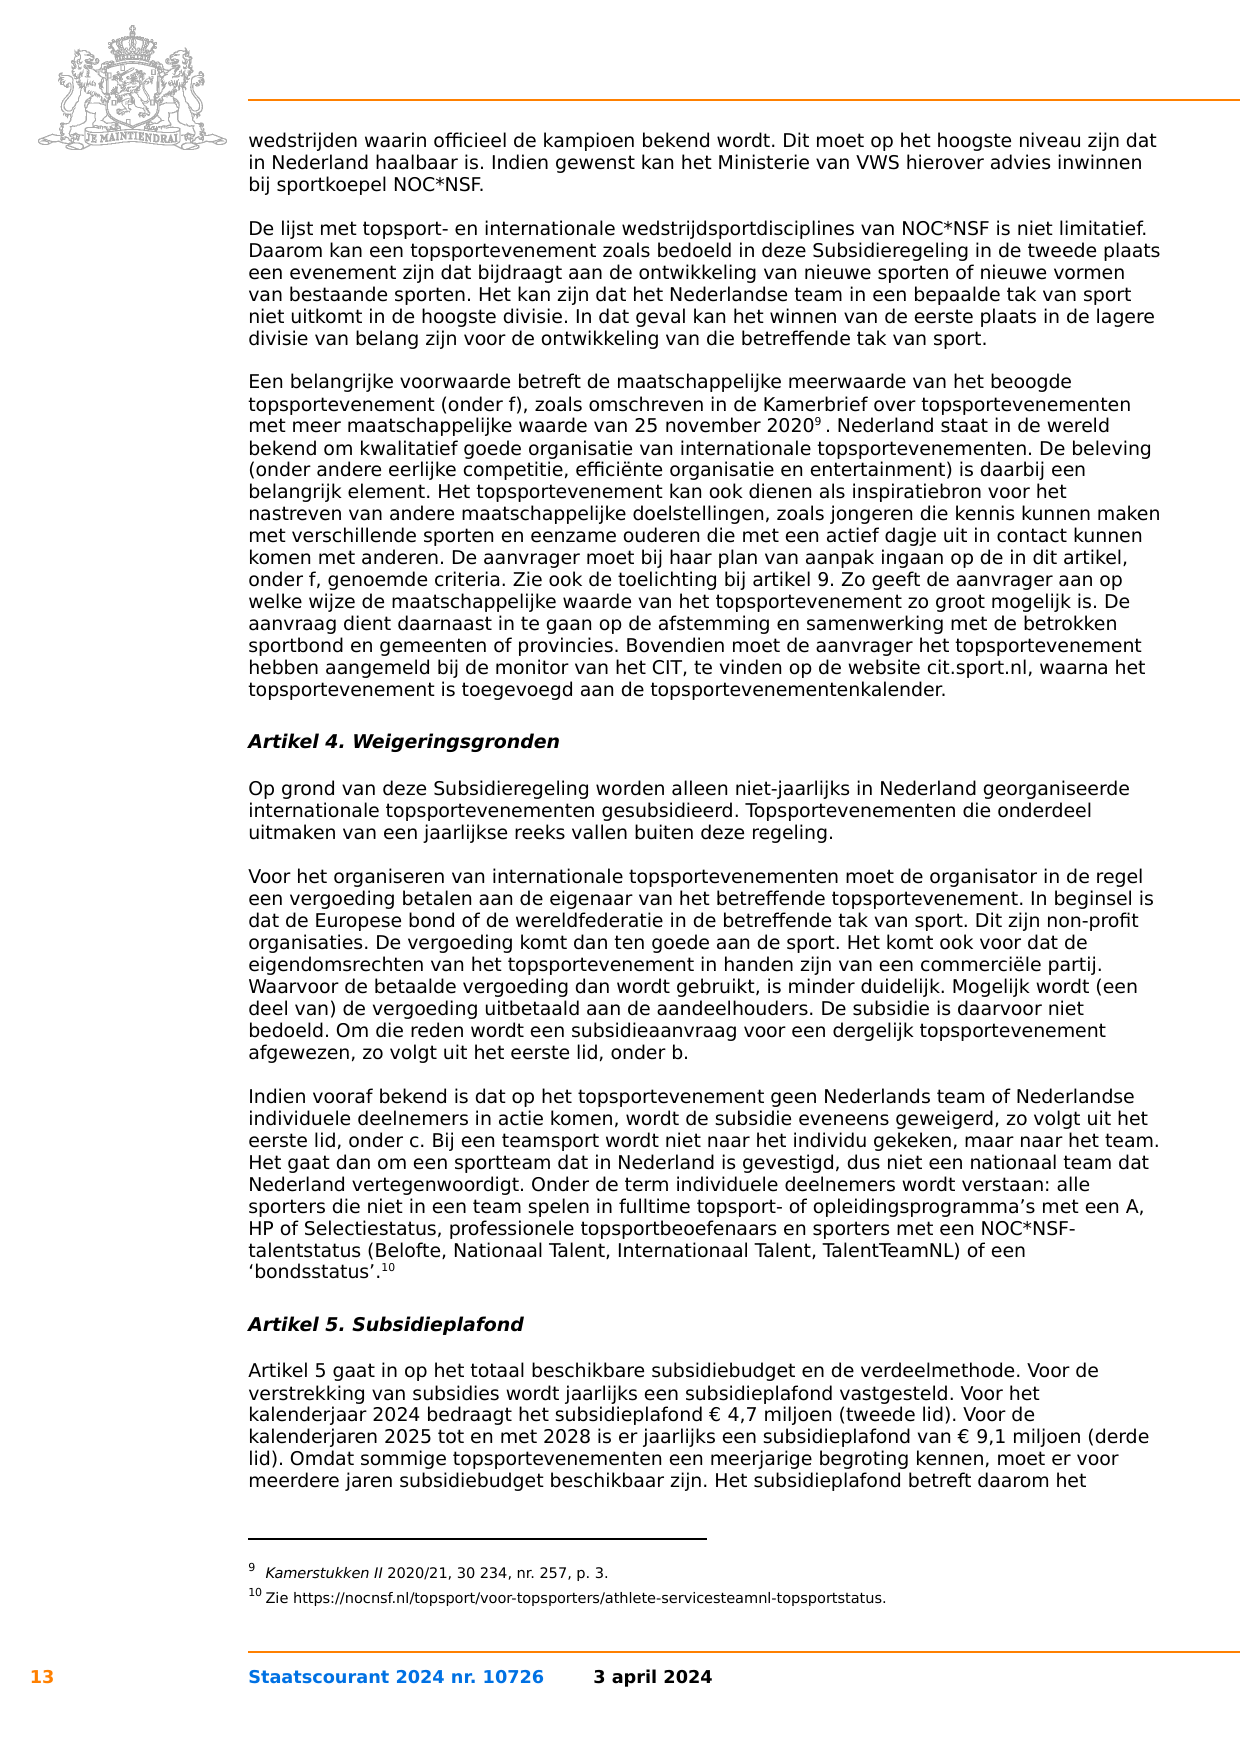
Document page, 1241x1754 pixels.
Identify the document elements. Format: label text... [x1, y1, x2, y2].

text wedstrijden waarin officieel de kampioen bekend wordt. Dit moet op het hoogste niveau zijn dat in Nederland haalbaar is. Indien gewenst kan het Ministerie van VWS hierover advies inwinnen bij sportkoepel NOC*NSF. [248, 130, 1163, 196]
text De lijst met topsport- en internationale wedstrijdsportdisciplines van NOC*NSF is niet limitatief. Daarom kan een topsportevenement zoals bedoeld in deze Subsidieregeling in de tweede plaats een evenement zijn dat bijdraagt aan de ontwikkeling van nieuwe sporten of nieuwe vormen van bestaande sporten. Het kan zijn dat het Nederlandse team in een bepaalde tak van sport niet uitkomt in de hoogste divisie. In dat geval kan het winnen van de eerste plaats in de lagere divisie van belang zijn voor de ontwikkeling van die betreffende tak van sport. [248, 218, 1163, 349]
text Een belangrijke voorwaarde betreft de maatschappelijke meerwaarde van het beoogde topsportevenement (onder f), zoals omschreven in de Kamerbrief over topsportevenementen met meer maatschappelijke waarde van 25 november 2020. Nederland staat in de wereld bekend om kwalitatief goede organisatie van internationale topsportevenementen. De beleving (onder andere eerlijke competitie, efficiënte organisatie en entertainment) is daarbij een belangrijk element. Het topsportevenement kan ook dienen als inspiratiebron voor het nastreven van andere maatschappelijke doelstellingen, zoals jongeren die kennis kunnen maken met verschillende sporten en eenzame ouderen die met een actief dagje uit in contact kunnen komen met anderen. De aanvrager moet bij haar plan van aanpak ingaan op de in dit artikel, onder f, genoemde criteria. Zie ook de toelichting bij artikel 9. Zo geeft de aanvrager aan op welke wijze de maatschappelijke waarde van het topsportevenement zo groot mogelijk is. De aanvraag dient daarnaast in te gaan op de afstemming en samenwerking met de betrokken sportbond en gemeenten of provincies. Bovendien moet de aanvrager het topsportevenement hebben aangemeld bij de monitor van het CIT, te vinden op de website cit.sport.nl, waarna het topsportevenement is toegevoegd aan de topsportevenementenkalender. [248, 371, 1163, 701]
picture [38, 25, 227, 150]
text Indien vooraf bekend is dat op het topsportevenement geen Nederlands team of Nederlandse individuele deelnemers in actie komen, wordt de subsidie eveneens geweigerd, zo volgt uit het eerste lid, onder c. Bij een teamsport wordt niet naar het individu gekeken, maar naar het team. Het gaat dan om een sportteam dat in Nederland is gevestigd, dus niet een nationaal team dat Nederland vertegenwoordigt. Onder de term individuele deelnemers wordt verstaan: alle sporters die niet in een team spelen in fulltime topsport- of opleidingsprogramma’s met een A, HP of Selectiestatus, professionele topsportbeoefenaars en sporters met een NOC*NSF-talentstatus (Belofte, Nationaal Talent, Internationaal Talent, TalentTeamNL) of een ‘bondsstatus’. [248, 1086, 1163, 1283]
text Zie https://nocnsf.nl/topsport/voor-topsporters/athlete-servicesteamnl-topsportstatus. [248, 1586, 1163, 1608]
text Kamerstukken II 2020/21, 30 234, nr. 257, p. 3. [248, 1561, 1163, 1583]
text Artikel 5 gaat in op het totaal beschikbare subsidiebudget en de verdeelmethode. Voor de verstrekking van subsidies wordt jaarlijks een subsidieplafond vastgesteld. Voor het kalenderjaar 2024 bedraagt het subsidieplafond € 4,7 miljoen (tweede lid). Voor de kalenderjaren 2025 tot en met 2028 is er jaarlijks een subsidieplafond van € 9,1 miljoen (derde lid). Omdat sommige topsportevenementen een meerjarige begroting kennen, moet er voor meerdere jaren subsidiebudget beschikbaar zijn. Het subsidieplafond betreft daarom het [248, 1360, 1163, 1492]
subtitle Artikel 5. Subsidieplafond [248, 1313, 1163, 1335]
subtitle Artikel 4. Weigeringsgronden [248, 731, 1163, 753]
text Voor het organiseren van internationale topsportevenementen moet de organisator in de regel een vergoeding betalen aan de eigenaar van het betreffende topsportevenement. In beginsel is dat de Europese bond of de wereldfederatie in de betreffende tak van sport. Dit zijn non-profit organisaties. De vergoeding komt dan ten goede aan de sport. Het komt ook voor dat de eigendomsrechten van het topsportevenement in handen zijn van een commerciële partij. Waarvoor de betaalde vergoeding dan wordt gebruikt, is minder duidelijk. Mogelijk wordt (een deel van) de vergoeding uitbetaald aan de aandeelhouders. De subsidie is daarvoor niet bedoeld. Om die reden wordt een subsidieaanvraag voor een dergelijk topsportevenement afgewezen, zo volgt uit het eerste lid, onder b. [248, 866, 1163, 1064]
text Op grond van deze Subsidieregeling worden alleen niet-jaarlijks in Nederland georganiseerde internationale topsportevenementen gesubsidieerd. Topsportevenementen die onderdeel uitmaken van een jaarlijkse reeks vallen buiten deze regeling. [248, 778, 1163, 844]
